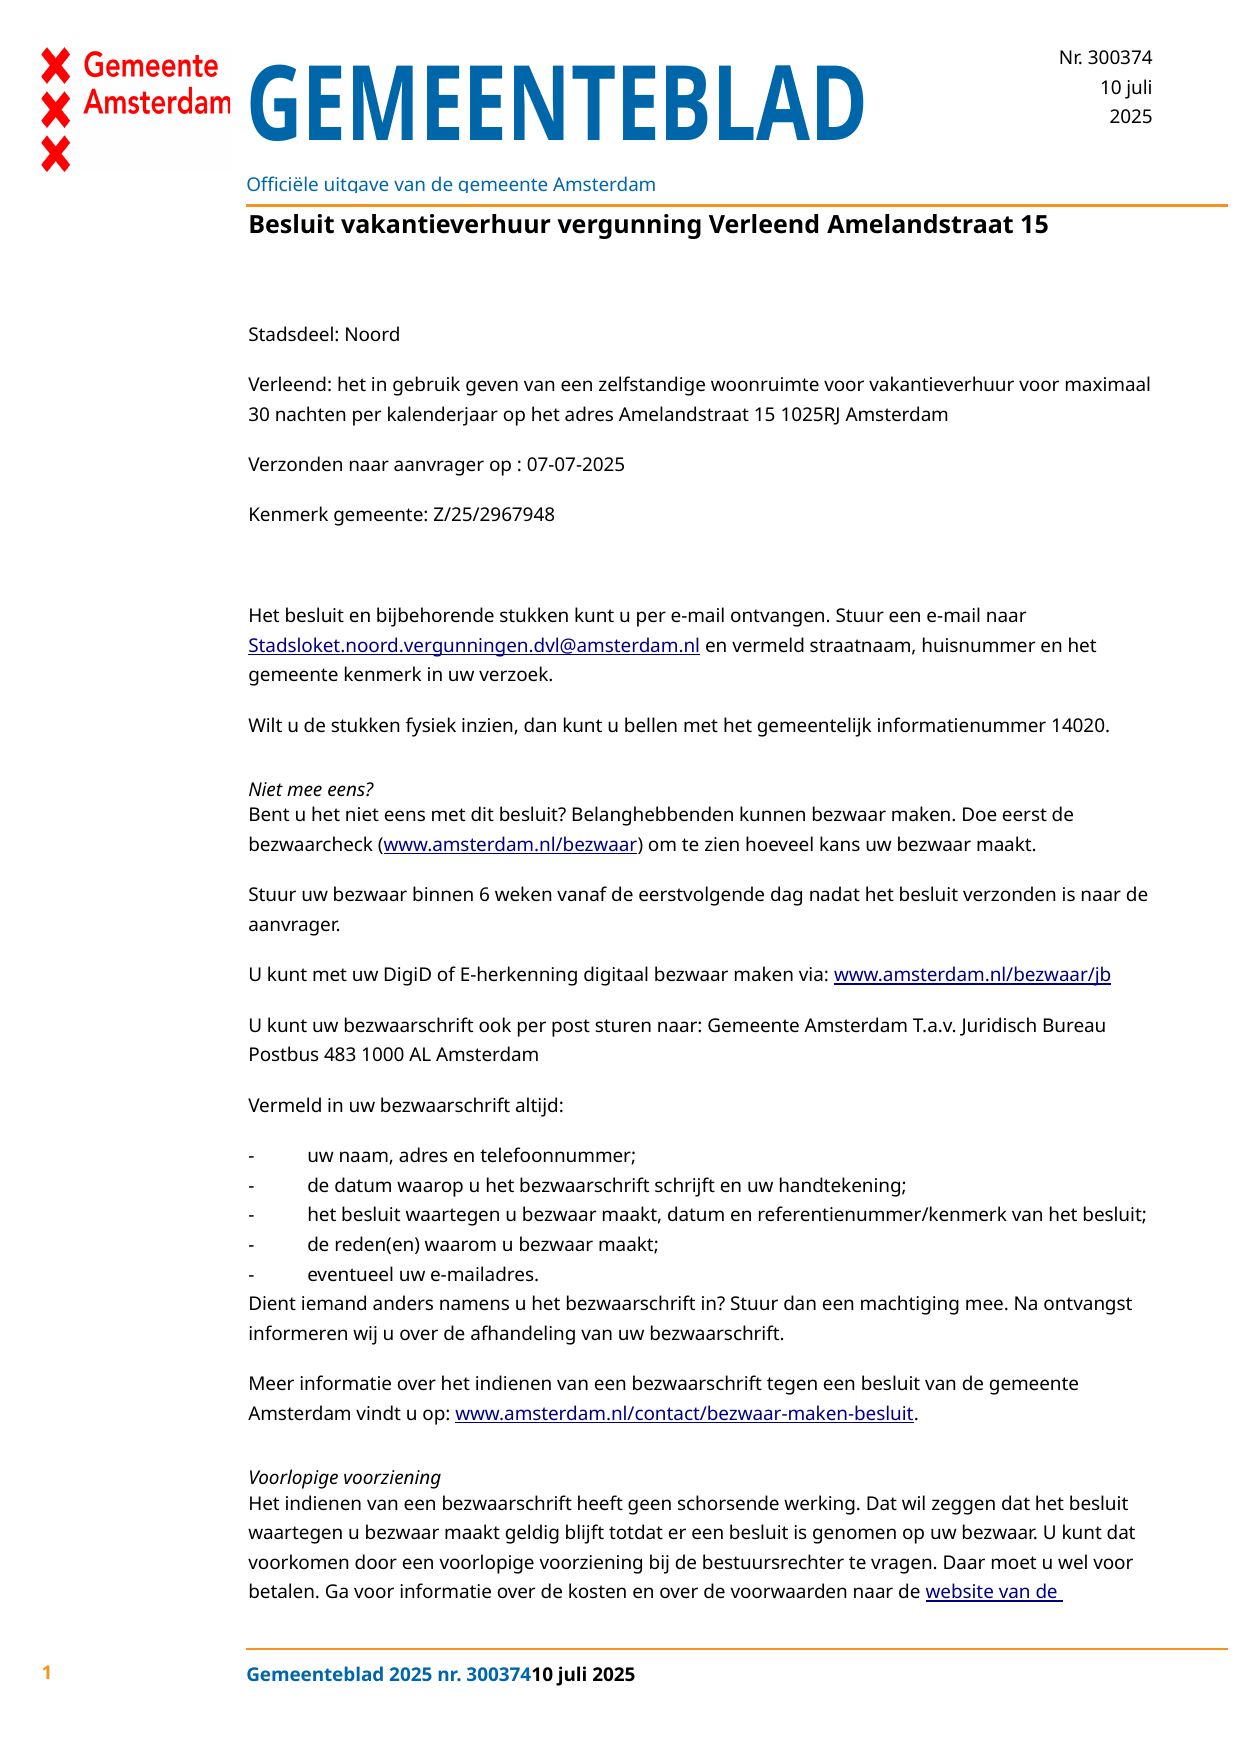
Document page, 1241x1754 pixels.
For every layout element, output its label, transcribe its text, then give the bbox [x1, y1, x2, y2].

picture [41, 47, 231, 172]
list het besluit waartegen u bezwaar maakt, datum en referentienummer/kenmerk van het besluit; [248, 1202, 1152, 1227]
text U kunt met uw DigiD of E-herkenning digitaal bezwaar maken via: www.amsterdam.nl/bezwaar/jb [248, 962, 1152, 987]
text Stuur uw bezwaar binnen 6 weken vanaf de eerstvolgende dag nadat het besluit verzonden is naar de aanvrager. [248, 882, 1152, 937]
list uw naam, adres en telefoonnummer; [248, 1142, 1152, 1168]
text Het indienen van een bezwaarschrift heeft geen schorsende werking. Dat wil zeggen dat het besluit waartegen u bezwaar maakt geldig blijft totdat er een besluit is genomen op uw bezwaar. U kunt dat voorkomen door een voorlopige voorziening bij de bestuursrechter te vragen. Daar moet u wel voor betalen. Ga voor informatie over de kosten en over de voorwaarden naar de website van de [248, 1490, 1152, 1604]
text Voorlopige voorziening [248, 1464, 1152, 1490]
list de datum waarop u het bezwaarschrift schrijft en uw handtekening; [248, 1172, 1152, 1198]
text Dient iemand anders namens u het bezwaarschrift in? Stuur dan een machtiging mee. Na ontvangst informeren wij u over de afhandeling van uw bezwaarschrift. [248, 1290, 1152, 1346]
text Vermeld in uw bezwaarschrift altijd: [248, 1092, 1152, 1118]
text Kenmerk gemeente: Z/25/2967948 [248, 502, 1152, 527]
list de reden(en) waarom u bezwaar maakt; [248, 1231, 1152, 1257]
text Verzonden naar aanvrager op : 07-07-2025 [248, 451, 1152, 477]
text Besluit vakantieverhuur vergunning Verleend Amelandstraat 15 [248, 207, 1152, 241]
text Wilt u de stukken fysiek inzien, dan kunt u bellen met het gemeentelijk informatienummer 14020. [248, 712, 1152, 738]
text Bent u het niet eens met dit besluit? Belanghebbenden kunnen bezwaar maken. Doe eerst de bezwaarcheck (www.amsterdam.nl/bezwaar) om te zien hoeveel kans uw bezwaar maakt. [248, 802, 1152, 857]
text Meer informatie over het indienen van een bezwaarschrift tegen een besluit van de gemeente Amsterdam vindt u op: www.amsterdam.nl/contact/bezwaar-maken-besluit. [248, 1370, 1152, 1426]
text Het besluit en bijbehorende stukken kunt u per e-mail ontvangen. Stuur een e-mail naar Stadsloket.noord.vergunningen.dvl@amsterdam.nl en vermeld straatnaam, huisnummer en het gemeente kenmerk in uw verzoek. [248, 602, 1152, 687]
text Niet mee eens? [248, 776, 1152, 802]
text Stadsdeel: Noord [248, 321, 1152, 346]
text Verleend: het in gebruik geven van een zelfstandige woonruimte voor vakantieverhuur voor maximaal 30 nachten per kalenderjaar op het adres Amelandstraat 15 1025RJ Amsterdam [248, 371, 1152, 426]
list eventueel uw e-mailadres. [248, 1261, 1152, 1287]
text U kunt uw bezwaarschrift ook per post sturen naar: Gemeente Amsterdam T.a.v. Juridisch Bureau Postbus 483 1000 AL Amsterdam [248, 1012, 1152, 1067]
